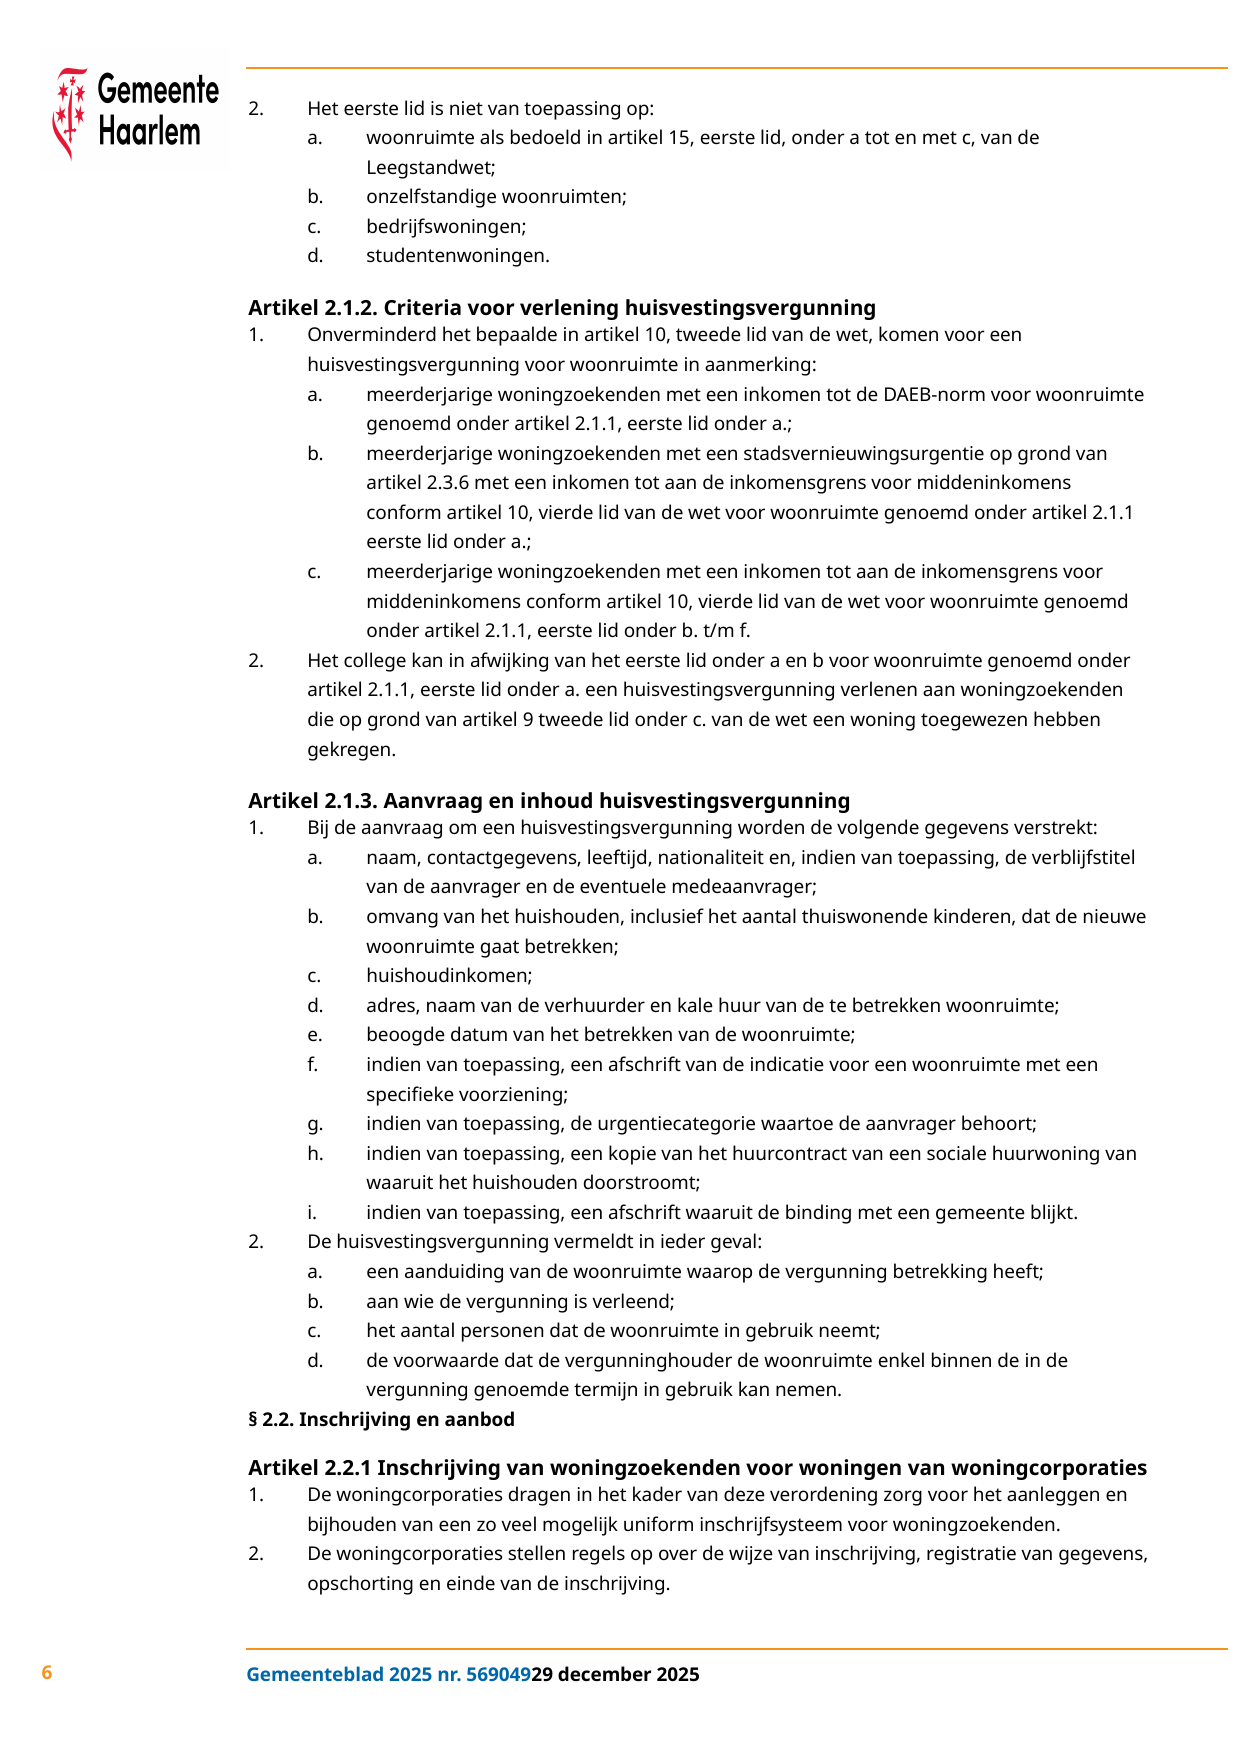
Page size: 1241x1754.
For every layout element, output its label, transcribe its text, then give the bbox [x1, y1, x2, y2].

list omvang van het huishouden, inclusief het aantal thuiswonende kinderen, dat de nieuwe woonruimte gaat betrekken; [307, 903, 1152, 959]
list Het college kan in afwijking van het eerste lid onder a en b voor woonruimte genoemd onder artikel 2.1.1, eerste lid onder a. een huisvestingsvergunning verlenen aan woningzoekenden die op grond van artikel 9 tweede lid onder c. van de wet een woning toegewezen hebben gekregen. [248, 647, 1152, 761]
list onzelfstandige woonruimten; [307, 183, 1152, 209]
list De woningcorporaties stellen regels op over de wijze van inschrijving, registratie van gegevens, opschorting en einde van de inschrijving. [248, 1540, 1152, 1596]
list meerderjarige woningzoekenden met een inkomen tot de DAEB-norm voor woonruimte genoemd onder artikel 2.1.1, eerste lid onder a.; [307, 381, 1152, 436]
list woonruimte als bedoeld in artikel 15, eerste lid, onder a tot en met c, van de Leegstandwet; [307, 124, 1152, 180]
list bedrijfswoningen; [307, 213, 1152, 239]
list het aantal personen dat de woonruimte in gebruik neemt; [307, 1317, 1152, 1343]
list naam, contactgegevens, leeftijd, nationaliteit en, indien van toepassing, de verblijfstitel van de aanvrager en de eventuele medeaanvrager; [307, 844, 1152, 899]
picture [41, 47, 231, 172]
list Bij de aanvraag om een huisvestingsvergunning worden de volgende gegevens verstrekt: [248, 814, 1152, 840]
list indien van toepassing, een kopie van het huurcontract van een sociale huurwoning van waaruit het huishouden doorstroomt; [307, 1140, 1152, 1195]
text Artikel 2.2.1 Inschrijving van woningzoekenden voor woningen van woningcorporaties [248, 1453, 1152, 1481]
list indien van toepassing, een afschrift waaruit de binding met een gemeente blijkt. [307, 1199, 1152, 1225]
list meerderjarige woningzoekenden met een inkomen tot aan de inkomensgrens voor middeninkomens conform artikel 10, vierde lid van de wet voor woonruimte genoemd onder artikel 2.1.1, eerste lid onder b. t/m f. [307, 558, 1152, 643]
list de voorwaarde dat de vergunninghouder de woonruimte enkel binnen de in de vergunning genoemde termijn in gebruik kan nemen. [307, 1347, 1152, 1402]
text Artikel 2.1.3. Aanvraag en inhoud huisvestingsvergunning [248, 786, 1152, 814]
list indien van toepassing, de urgentiecategorie waartoe de aanvrager behoort; [307, 1110, 1152, 1136]
list De woningcorporaties dragen in het kader van deze verordening zorg voor het aanleggen en bijhouden van een zo veel mogelijk uniform inschrijfsysteem voor woningzoekenden. [248, 1481, 1152, 1537]
list huishoudinkomen; [307, 962, 1152, 988]
text Artikel 2.1.2. Criteria voor verlening huisvestingsvergunning [248, 293, 1152, 322]
list aan wie de vergunning is verleend; [307, 1288, 1152, 1314]
list De huisvestingsvergunning vermeldt in ieder geval: [248, 1229, 1152, 1254]
list studentenwoningen. [307, 243, 1152, 268]
list adres, naam van de verhuurder en kale huur van de te betrekken woonruimte; [307, 992, 1152, 1018]
list een aanduiding van de woonruimte waarop de vergunning betrekking heeft; [307, 1258, 1152, 1284]
list Onverminderd het bepaalde in artikel 10, tweede lid van de wet, komen voor een huisvestingsvergunning voor woonruimte in aanmerking: [248, 322, 1152, 377]
list meerderjarige woningzoekenden met een stadsvernieuwingsurgentie op grond van artikel 2.3.6 met een inkomen tot aan de inkomensgrens voor middeninkomens conform artikel 10, vierde lid van de wet voor woonruimte genoemd onder artikel 2.1.1 eerste lid onder a.; [307, 440, 1152, 554]
text § 2.2. Inschrijving en aanbod [248, 1406, 1152, 1432]
list indien van toepassing, een afschrift van de indicatie voor een woonruimte met een specifieke voorziening; [307, 1051, 1152, 1107]
list Het eerste lid is niet van toepassing op: [248, 95, 1152, 121]
list beoogde datum van het betrekken van de woonruimte; [307, 1022, 1152, 1047]
